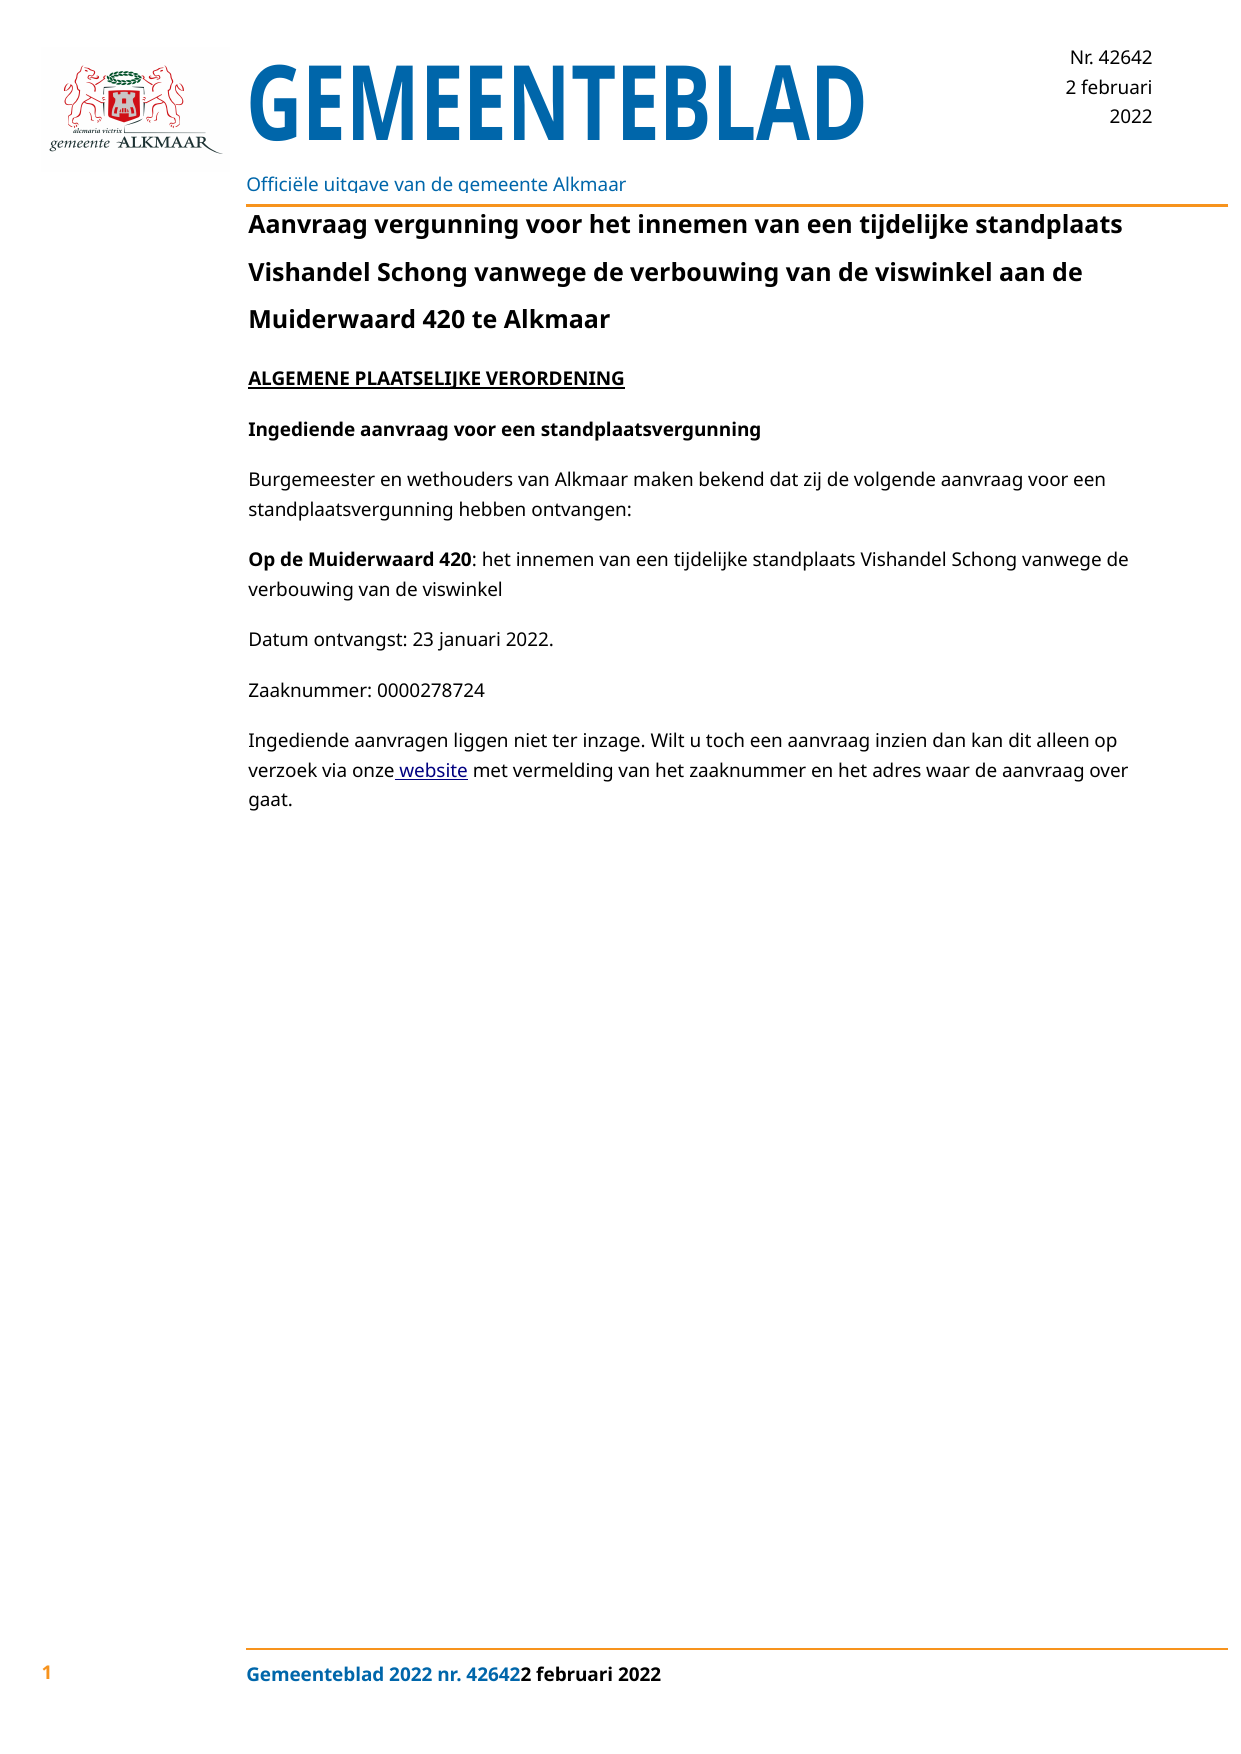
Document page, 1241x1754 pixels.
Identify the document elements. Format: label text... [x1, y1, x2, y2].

text Zaaknummer: 0000278724 [248, 677, 1152, 702]
picture [41, 47, 231, 172]
text Aanvraag vergunning voor het innemen van een tijdelijke standplaats Vishandel Schong vanwege de verbouwing van de viswinkel aan de Muiderwaard 420 te Alkmaar [248, 207, 1152, 336]
text Datum ontvangst: 23 januari 2022. [248, 626, 1152, 652]
text Op de Muiderwaard 420: het innemen van een tijdelijke standplaats Vishandel Schong vanwege de verbouwing van de viswinkel [248, 546, 1152, 602]
text Ingediende aanvragen liggen niet ter inzage. Wilt u toch een aanvraag inzien dan kan dit alleen op verzoek via onze website met vermelding van het zaaknummer en het adres waar de aanvraag over gaat. [248, 727, 1152, 812]
text Burgemeester en wethouders van Alkmaar maken bekend dat zij de volgende aanvraag voor een standplaatsvergunning hebben ontvangen: [248, 466, 1152, 522]
text Ingediende aanvraag voor een standplaatsvergunning [248, 416, 1152, 442]
text ALGEMENE PLAATSELIJKE VERORDENING [248, 366, 1152, 391]
